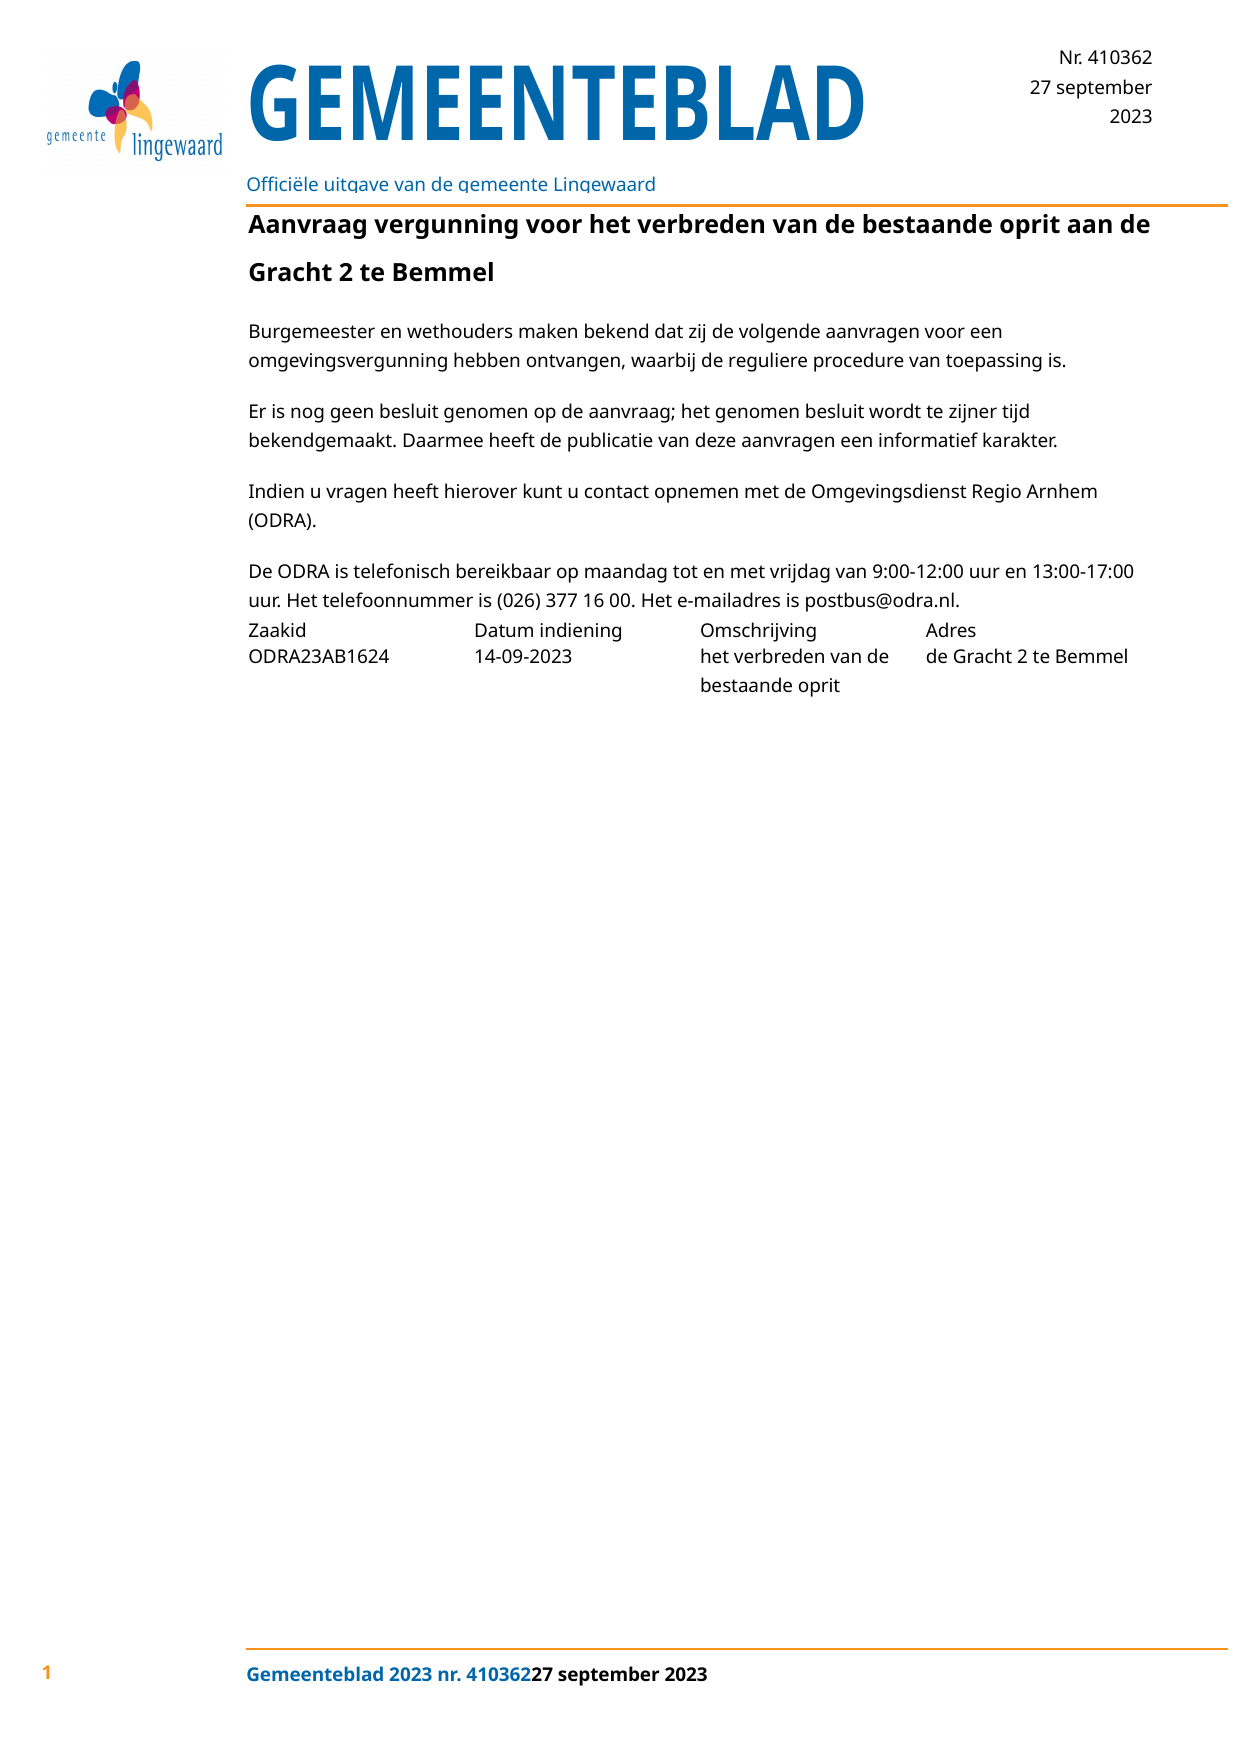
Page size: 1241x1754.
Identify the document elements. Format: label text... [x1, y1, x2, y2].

table_header Datum indiening [474, 617, 700, 643]
table_cell 14-09-2023 [474, 643, 700, 698]
picture [41, 47, 231, 172]
table_cell de Gracht 2 te Bemmel [926, 643, 1152, 698]
text Er is nog geen besluit genomen op de aanvraag; het genomen besluit wordt te zijner tijd bekendgemaakt. Daarmee heeft de publicatie van deze aanvragen een informatief karakter. [248, 398, 1152, 453]
text Aanvraag vergunning voor het verbreden van de bestaande oprit aan de Gracht 2 te Bemmel [248, 207, 1152, 288]
table_cell ODRA23AB1624 [248, 643, 474, 698]
text De ODRA is telefonisch bereikbaar op maandag tot en met vrijdag van 9:00-12:00 uur en 13:00-17:00 uur. Het telefoonnummer is (026) 377 16 00. Het e-mailadres is postbus@odra.nl. [248, 558, 1152, 613]
table_header Adres [926, 617, 1152, 643]
text Indien u vragen heeft hierover kunt u contact opnemen met de Omgevingsdienst Regio Arnhem (ODRA). [248, 478, 1152, 533]
text Burgemeester en wethouders maken bekend dat zij de volgende aanvragen voor een omgevingsvergunning hebben ontvangen, waarbij de reguliere procedure van toepassing is. [248, 318, 1152, 373]
table_header Zaakid [248, 617, 474, 643]
table_cell het verbreden van de bestaande oprit [700, 643, 926, 698]
table_header Omschrijving [700, 617, 926, 643]
